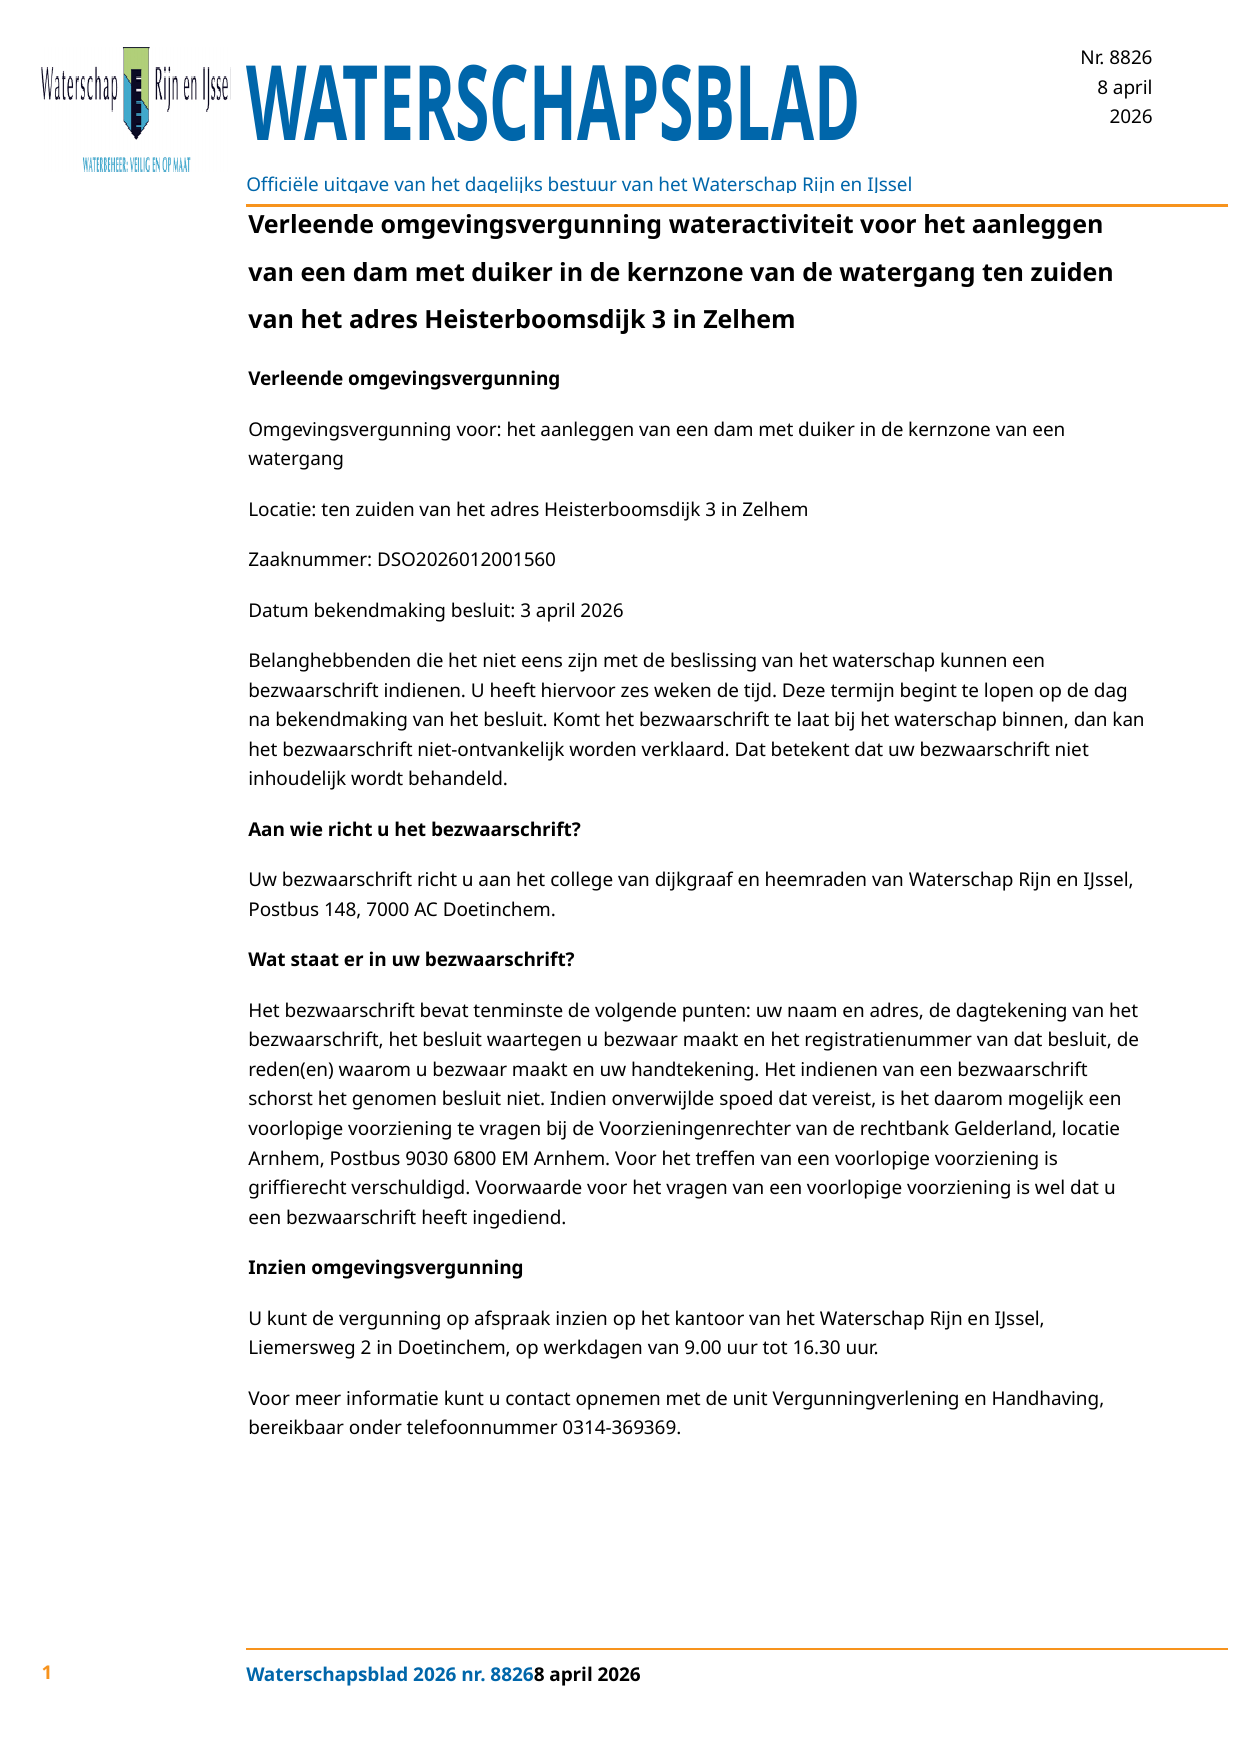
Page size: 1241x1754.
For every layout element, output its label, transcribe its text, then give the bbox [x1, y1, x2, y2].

text Omgevingsvergunning voor: het aanleggen van een dam met duiker in de kernzone van een watergang [248, 416, 1152, 471]
text Voor meer informatie kunt u contact opnemen met de unit Vergunningverlening en Handhaving, bereikbaar onder telefoonnummer 0314-369369. [248, 1385, 1152, 1440]
text Belanghebbenden die het niet eens zijn met de beslissing van het waterschap kunnen een bezwaarschrift indienen. U heeft hiervoor zes weken de tijd. Deze termijn begint te lopen op de dag na bekendmaking van het besluit. Komt het bezwaarschrift te laat bij het waterschap binnen, dan kan het bezwaarschrift niet-ontvankelijk worden verklaard. Dat betekent dat uw bezwaarschrift niet inhoudelijk wordt behandeld. [248, 647, 1152, 791]
text Verleende omgevingsvergunning wateractiviteit voor het aanleggen van een dam met duiker in de kernzone van de watergang ten zuiden van het adres Heisterboomsdijk 3 in Zelhem [248, 207, 1152, 336]
picture [41, 47, 231, 172]
text Locatie: ten zuiden van het adres Heisterboomsdijk 3 in Zelhem [248, 496, 1152, 522]
text Aan wie richt u het bezwaarschrift? [248, 816, 1152, 842]
text Zaaknummer: DSO2026012001560 [248, 546, 1152, 572]
text Datum bekendmaking besluit: 3 april 2026 [248, 597, 1152, 622]
text U kunt de vergunning op afspraak inzien op het kantoor van het Waterschap Rijn en IJssel, Liemersweg 2 in Doetinchem, op werkdagen van 9.00 uur tot 16.30 uur. [248, 1305, 1152, 1360]
text Het bezwaarschrift bevat tenminste de volgende punten: uw naam en adres, de dagtekening van het bezwaarschrift, het besluit waartegen u bezwaar maakt en het registratienummer van dat besluit, de reden(en) waarom u bezwaar maakt en uw handtekening. Het indienen van een bezwaarschrift schorst het genomen besluit niet. Indien onverwijlde spoed dat vereist, is het daarom mogelijk een voorlopige voorziening te vragen bij de Voorzieningenrechter van de rechtbank Gelderland, locatie Arnhem, Postbus 9030 6800 EM Arnhem. Voor het treffen van een voorlopige voorziening is griffierecht verschuldigd. Voorwaarde voor het vragen van een voorlopige voorziening is wel dat u een bezwaarschrift heeft ingediend. [248, 997, 1152, 1229]
text Wat staat er in uw bezwaarschrift? [248, 946, 1152, 972]
text Inzien omgevingsvergunning [248, 1254, 1152, 1280]
text Uw bezwaarschrift richt u aan het college van dijkgraaf en heemraden van Waterschap Rijn en IJssel, Postbus 148, 7000 AC Doetinchem. [248, 866, 1152, 922]
text Verleende omgevingsvergunning [248, 366, 1152, 391]
